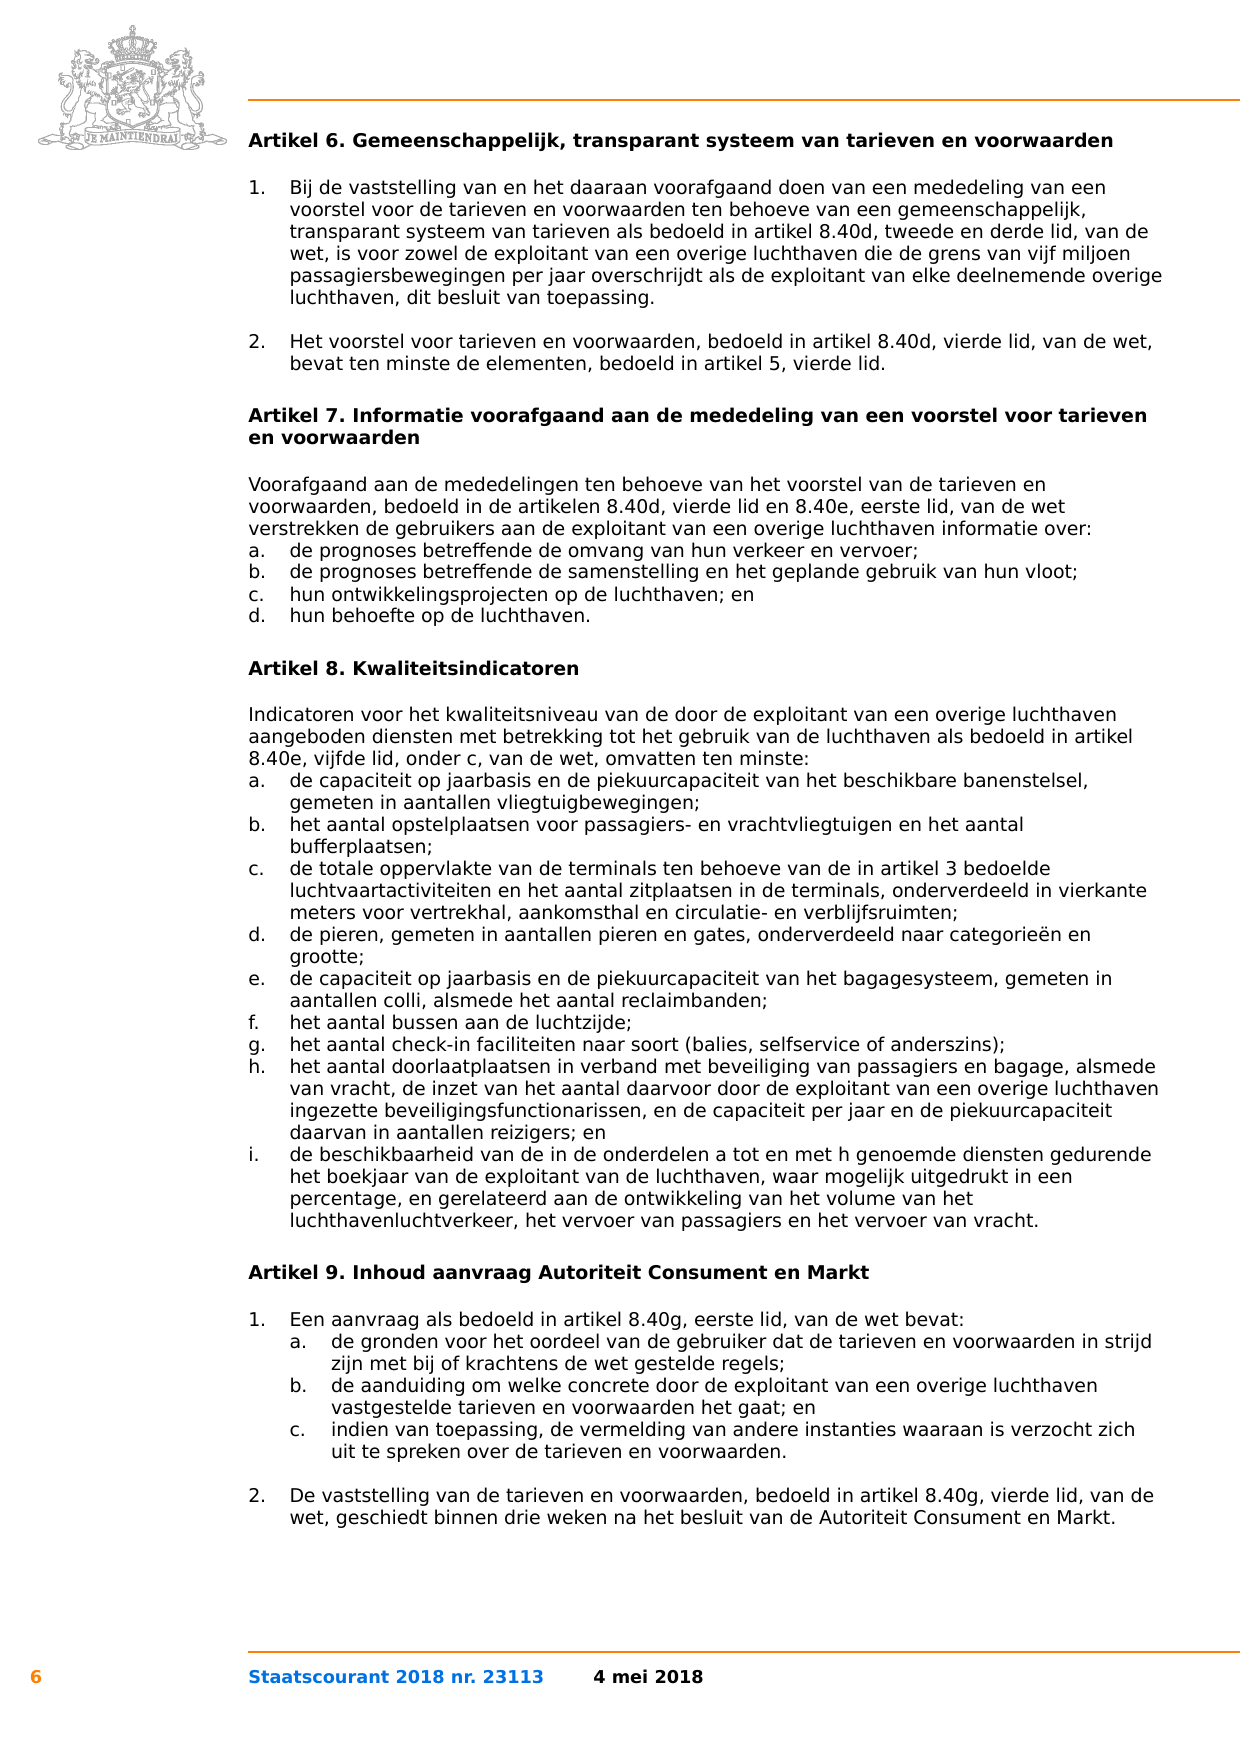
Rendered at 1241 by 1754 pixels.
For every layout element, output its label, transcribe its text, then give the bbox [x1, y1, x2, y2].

text a. de gronden voor het oordeel van de gebruiker dat de tarieven en voorwaarden in strijd zijn met bij of krachtens de wet gestelde regels; [289, 1331, 1163, 1375]
subtitle Artikel 8. Kwaliteitsindicatoren [248, 657, 1163, 679]
text b. de aanduiding om welke concrete door de exploitant van een overige luchthaven vastgestelde tarieven en voorwaarden het gaat; en [289, 1375, 1163, 1419]
text c. hun ontwikkelingsprojecten op de luchthaven; en [248, 583, 1163, 605]
text Indicatoren voor het kwaliteitsniveau van de door de exploitant van een overige luchthaven aangeboden diensten met betrekking tot het gebruik van de luchthaven als bedoeld in artikel 8.40e, vijfde lid, onder c, van de wet, omvatten ten minste: [248, 704, 1163, 770]
text b. het aantal opstelplaatsen voor passagiers- en vrachtvliegtuigen en het aantal bufferplaatsen; [248, 814, 1163, 858]
text 1. Bij de vaststelling van en het daaraan voorafgaand doen van een mededeling van een voorstel voor de tarieven en voorwaarden ten behoeve van een gemeenschappelijk, transparant systeem van tarieven als bedoeld in artikel 8.40d, tweede en derde lid, van de wet, is voor zowel de exploitant van een overige luchthaven die de grens van vijf miljoen passagiersbewegingen per jaar overschrijdt als de exploitant van elke deelnemende overige luchthaven, dit besluit van toepassing. [248, 177, 1163, 309]
text a. de prognoses betreffende de omvang van hun verkeer en vervoer; [248, 539, 1163, 561]
subtitle Artikel 9. Inhoud aanvraag Autoriteit Consument en Markt [248, 1262, 1163, 1284]
text f. het aantal bussen aan de luchtzijde; [248, 1012, 1163, 1034]
text i. de beschikbaarheid van de in de onderdelen a tot en met h genoemde diensten gedurende het boekjaar van de exploitant van de luchthaven, waar mogelijk uitgedrukt in een percentage, en gerelateerd aan de ontwikkeling van het volume van het luchthavenluchtverkeer, het vervoer van passagiers en het vervoer van vracht. [248, 1144, 1163, 1232]
subtitle Artikel 6. Gemeenschappelijk, transparant systeem van tarieven en voorwaarden [248, 130, 1163, 152]
text c. de totale oppervlakte van de terminals ten behoeve van de in artikel 3 bedoelde luchtvaartactiviteiten en het aantal zitplaatsen in de terminals, onderverdeeld in vierkante meters voor vertrekhal, aankomsthal en circulatie- en verblijfsruimten; [248, 858, 1163, 924]
text g. het aantal check-in faciliteiten naar soort (balies, selfservice of anderszins); [248, 1034, 1163, 1056]
subtitle Artikel 7. Informatie voorafgaand aan de mededeling van een voorstel voor tarieven en voorwaarden [248, 404, 1163, 448]
text d. de pieren, gemeten in aantallen pieren en gates, onderverdeeld naar categorieën en grootte; [248, 924, 1163, 968]
picture [38, 25, 227, 150]
text h. het aantal doorlaatplaatsen in verband met beveiliging van passagiers en bagage, alsmede van vracht, de inzet van het aantal daarvoor door de exploitant van een overige luchthaven ingezette beveiligingsfunctionarissen, en de capaciteit per jaar en de piekuurcapaciteit daarvan in aantallen reizigers; en [248, 1056, 1163, 1144]
text 2. De vaststelling van de tarieven en voorwaarden, bedoeld in artikel 8.40g, vierde lid, van de wet, geschiedt binnen drie weken na het besluit van de Autoriteit Consument en Markt. [248, 1484, 1163, 1528]
text b. de prognoses betreffende de samenstelling en het geplande gebruik van hun vloot; [248, 561, 1163, 583]
text e. de capaciteit op jaarbasis en de piekuurcapaciteit van het bagagesysteem, gemeten in aantallen colli, alsmede het aantal reclaimbanden; [248, 968, 1163, 1012]
text 1. Een aanvraag als bedoeld in artikel 8.40g, eerste lid, van de wet bevat: [248, 1309, 1163, 1331]
text 2. Het voorstel voor tarieven en voorwaarden, bedoeld in artikel 8.40d, vierde lid, van de wet, bevat ten minste de elementen, bedoeld in artikel 5, vierde lid. [248, 331, 1163, 374]
text Voorafgaand aan de mededelingen ten behoeve van het voorstel van de tarieven en voorwaarden, bedoeld in de artikelen 8.40d, vierde lid en 8.40e, eerste lid, van de wet verstrekken de gebruikers aan de exploitant van een overige luchthaven informatie over: [248, 473, 1163, 539]
text a. de capaciteit op jaarbasis en de piekuurcapaciteit van het beschikbare banenstelsel, gemeten in aantallen vliegtuigbewegingen; [248, 770, 1163, 814]
text d. hun behoefte op de luchthaven. [248, 605, 1163, 627]
text c. indien van toepassing, de vermelding van andere instanties waaraan is verzocht zich uit te spreken over de tarieven en voorwaarden. [289, 1419, 1163, 1463]
